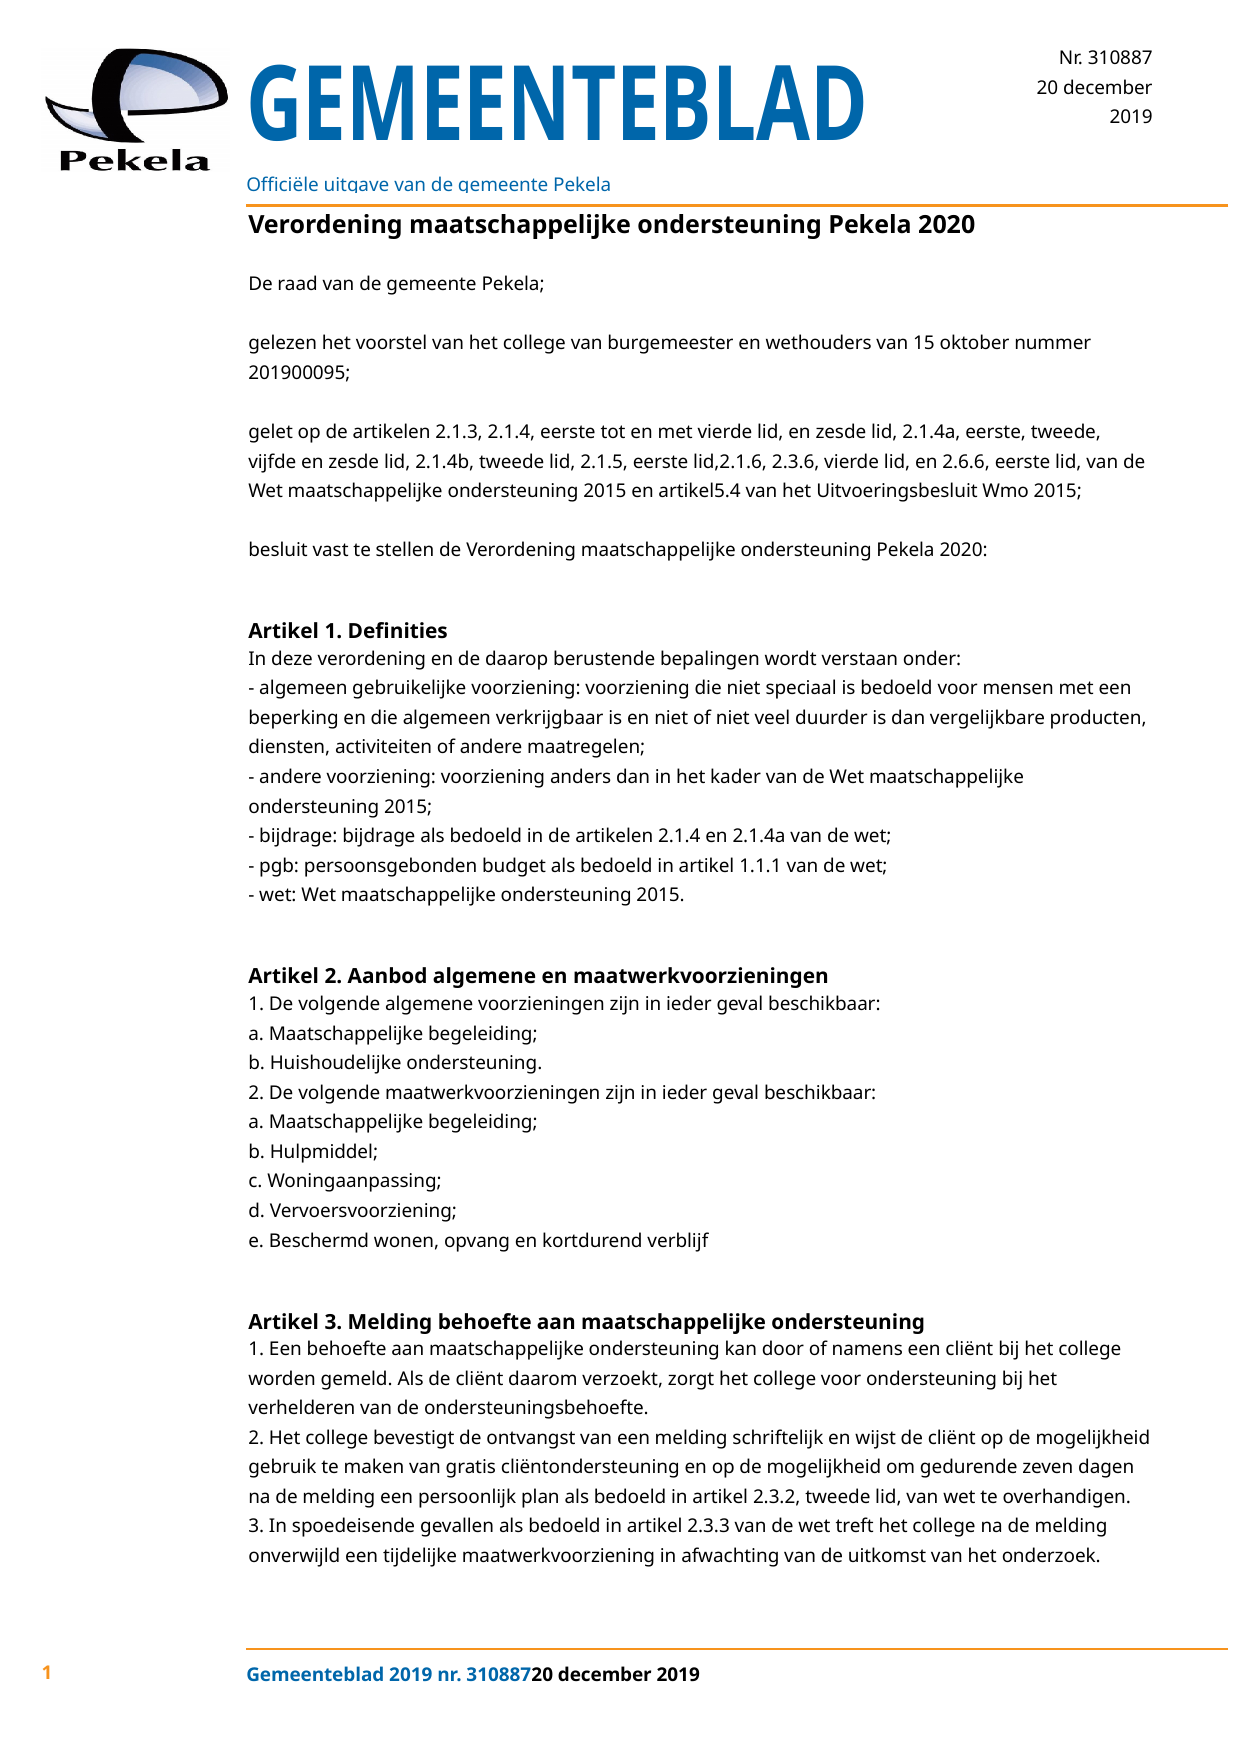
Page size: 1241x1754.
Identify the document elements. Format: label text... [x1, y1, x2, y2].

text b. Huishoudelijke ondersteuning. [248, 1049, 1152, 1075]
text - bijdrage: bijdrage als bedoeld in de artikelen 2.1.4 en 2.1.4a van de wet; [248, 822, 1152, 848]
text a. Maatschappelijke begeleiding; [248, 1020, 1152, 1045]
text - pgb: persoonsgebonden budget als bedoeld in artikel 1.1.1 van de wet; [248, 852, 1152, 878]
text besluit vast te stellen de Verordening maatschappelijke ondersteuning Pekela 2020: [248, 537, 1152, 562]
text - andere voorziening: voorziening anders dan in het kader van de Wet maatschappelijke ondersteuning 2015; [248, 763, 1152, 819]
text - wet: Wet maatschappelijke ondersteuning 2015. [248, 882, 1152, 907]
text b. Hulpmiddel; [248, 1138, 1152, 1164]
text 3. In spoedeisende gevallen als bedoeld in artikel 2.3.3 van de wet treft het college na de melding onverwijld een tijdelijke maatwerkvoorziening in afwachting van de uitkomst van het onderzoek. [248, 1513, 1152, 1568]
text - algemeen gebruikelijke voorziening: voorziening die niet speciaal is bedoeld voor mensen met een beperking en die algemeen verkrijgbaar is en niet of niet veel duurder is dan vergelijkbare producten, diensten, activiteiten of andere maatregelen; [248, 674, 1152, 759]
text Artikel 3. Melding behoefte aan maatschappelijke ondersteuning [248, 1307, 1152, 1335]
text gelet op de artikelen 2.1.3, 2.1.4, eerste tot en met vierde lid, en zesde lid, 2.1.4a, eerste, tweede, vijfde en zesde lid, 2.1.4b, tweede lid, 2.1.5, eerste lid,2.1.6, 2.3.6, vierde lid, en 2.6.6, eerste lid, van de Wet maatschappelijke ondersteuning 2015 en artikel5.4 van het Uitvoeringsbesluit Wmo 2015; [248, 418, 1152, 503]
text Artikel 1. Definities [248, 617, 1152, 645]
text gelezen het voorstel van het college van burgemeester en wethouders van 15 oktober nummer 201900095; [248, 329, 1152, 385]
text 2. De volgende maatwerkvoorzieningen zijn in ieder geval beschikbaar: [248, 1079, 1152, 1104]
text a. Maatschappelijke begeleiding; [248, 1108, 1152, 1134]
text 1. De volgende algemene voorzieningen zijn in ieder geval beschikbaar: [248, 990, 1152, 1016]
text 1. Een behoefte aan maatschappelijke ondersteuning kan door of namens een cliënt bij het college worden gemeld. Als de cliënt daarom verzoekt, zorgt het college voor ondersteuning bij het verhelderen van de ondersteuningsbehoefte. [248, 1335, 1152, 1420]
text Artikel 2. Aanbod algemene en maatwerkvoorzieningen [248, 962, 1152, 990]
text 2. Het college bevestigt de ontvangst van een melding schriftelijk en wijst de cliënt op de mogelijkheid gebruik te maken van gratis cliëntondersteuning en op de mogelijkheid om gedurende zeven dagen na de melding een persoonlijk plan als bedoeld in artikel 2.3.2, tweede lid, van wet te overhandigen. [248, 1424, 1152, 1509]
text c. Woningaanpassing; [248, 1168, 1152, 1193]
text In deze verordening en de daarop berustende bepalingen wordt verstaan onder: [248, 645, 1152, 671]
picture [41, 47, 231, 172]
text Verordening maatschappelijke ondersteuning Pekela 2020 [248, 207, 1152, 241]
text d. Vervoersvoorziening; [248, 1197, 1152, 1223]
text De raad van de gemeente Pekela; [248, 270, 1152, 296]
text e. Beschermd wonen, opvang en kortdurend verblijf [248, 1227, 1152, 1252]
